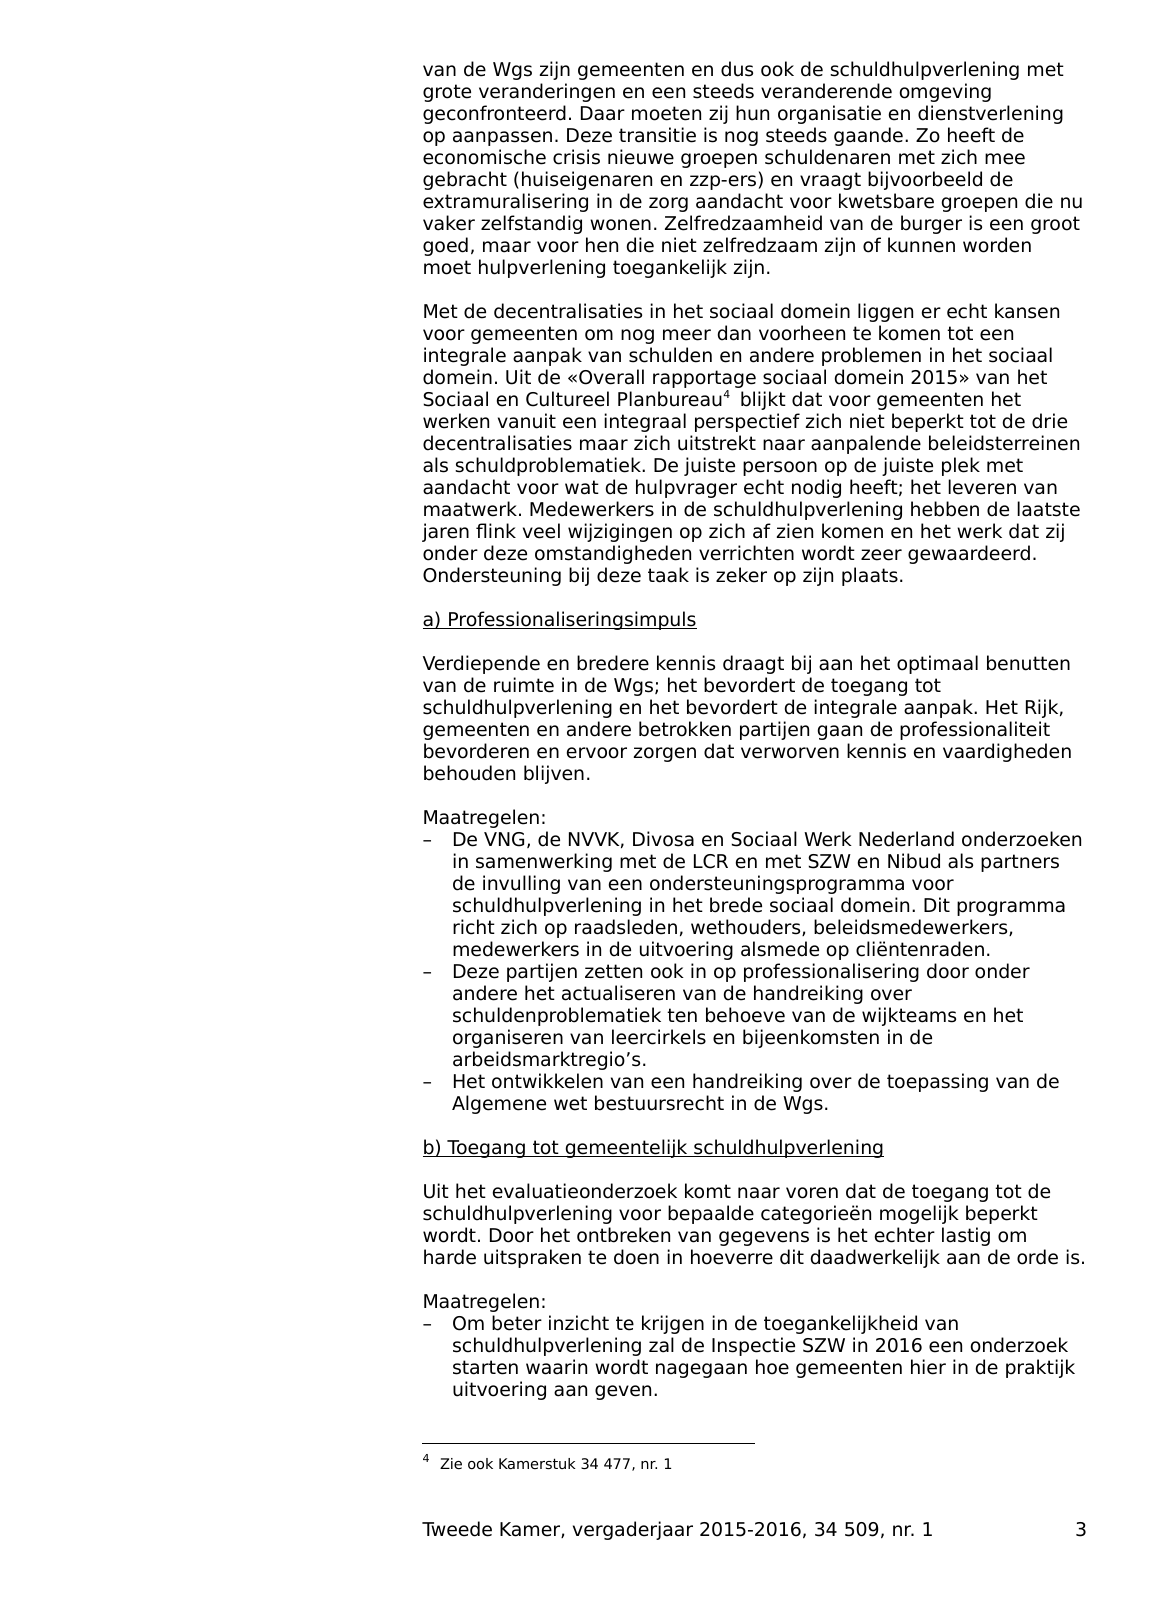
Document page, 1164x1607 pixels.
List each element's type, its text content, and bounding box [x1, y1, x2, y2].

subtitle a) Professionaliseringsimpuls [422, 609, 1087, 631]
text Maatregelen: [422, 807, 1087, 829]
text – Het ontwikkelen van een handreiking over de toepassing van de Algemene wet bestuursrecht in de Wgs. [422, 1071, 1087, 1115]
text Uit het evaluatieonderzoek komt naar voren dat de toegang tot de schuldhulpverlening voor bepaalde categorieën mogelijk beperkt wordt. Door het ontbreken van gegevens is het echter lastig om harde uitspraken te doen in hoeverre dit daadwerkelijk aan de orde is. [422, 1181, 1087, 1269]
text Zie ook Kamerstuk 34 477, nr. 1 [422, 1452, 1087, 1474]
text Met de decentralisaties in het sociaal domein liggen er echt kansen voor gemeenten om nog meer dan voorheen te komen tot een integrale aanpak van schulden en andere problemen in het sociaal domein. Uit de «Overall rapportage sociaal domein 2015» van het Sociaal en Cultureel Planbureau blijkt dat voor gemeenten het werken vanuit een integraal perspectief zich niet beperkt tot de drie decentralisaties maar zich uitstrekt naar aanpalende beleidsterreinen als schuldproblematiek. De juiste persoon op de juiste plek met aandacht voor wat de hulpvrager echt nodig heeft; het leveren van maatwerk. Medewerkers in de schuldhulpverlening hebben de laatste jaren flink veel wijzigingen op zich af zien komen en het werk dat zij onder deze omstandigheden verrichten wordt zeer gewaardeerd. Ondersteuning bij deze taak is zeker op zijn plaats. [422, 301, 1087, 587]
text – Om beter inzicht te krijgen in de toegankelijkheid van schuldhulpverlening zal de Inspectie SZW in 2016 een onderzoek starten waarin wordt nagegaan hoe gemeenten hier in de praktijk uitvoering aan geven. [422, 1313, 1087, 1401]
text Maatregelen: [422, 1291, 1087, 1313]
subtitle b) Toegang tot gemeentelijk schuldhulpverlening [422, 1137, 1087, 1159]
text – Deze partijen zetten ook in op professionalisering door onder andere het actualiseren van de handreiking over schuldenproblematiek ten behoeve van de wijkteams en het organiseren van leercirkels en bijeenkomsten in de arbeidsmarktregio’s. [422, 961, 1087, 1071]
text Verdiepende en bredere kennis draagt bij aan het optimaal benutten van de ruimte in de Wgs; het bevordert de toegang tot schuldhulpverlening en het bevordert de integrale aanpak. Het Rijk, gemeenten en andere betrokken partijen gaan de professionaliteit bevorderen en ervoor zorgen dat verworven kennis en vaardigheden behouden blijven. [422, 653, 1087, 785]
text van de Wgs zijn gemeenten en dus ook de schuldhulpverlening met grote veranderingen en een steeds veranderende omgeving geconfronteerd. Daar moeten zij hun organisatie en dienstverlening op aanpassen. Deze transitie is nog steeds gaande. Zo heeft de economische crisis nieuwe groepen schuldenaren met zich mee gebracht (huiseigenaren en zzp-ers) en vraagt bijvoorbeeld de extramuralisering in de zorg aandacht voor kwetsbare groepen die nu vaker zelfstandig wonen. Zelfredzaamheid van de burger is een groot goed, maar voor hen die niet zelfredzaam zijn of kunnen worden moet hulpverlening toegankelijk zijn. [422, 59, 1087, 279]
text – De VNG, de NVVK, Divosa en Sociaal Werk Nederland onderzoeken in samenwerking met de LCR en met SZW en Nibud als partners de invulling van een ondersteuningsprogramma voor schuldhulpverlening in het brede sociaal domein. Dit programma richt zich op raadsleden, wethouders, beleidsmedewerkers, medewerkers in de uitvoering alsmede op cliëntenraden. [422, 829, 1087, 961]
